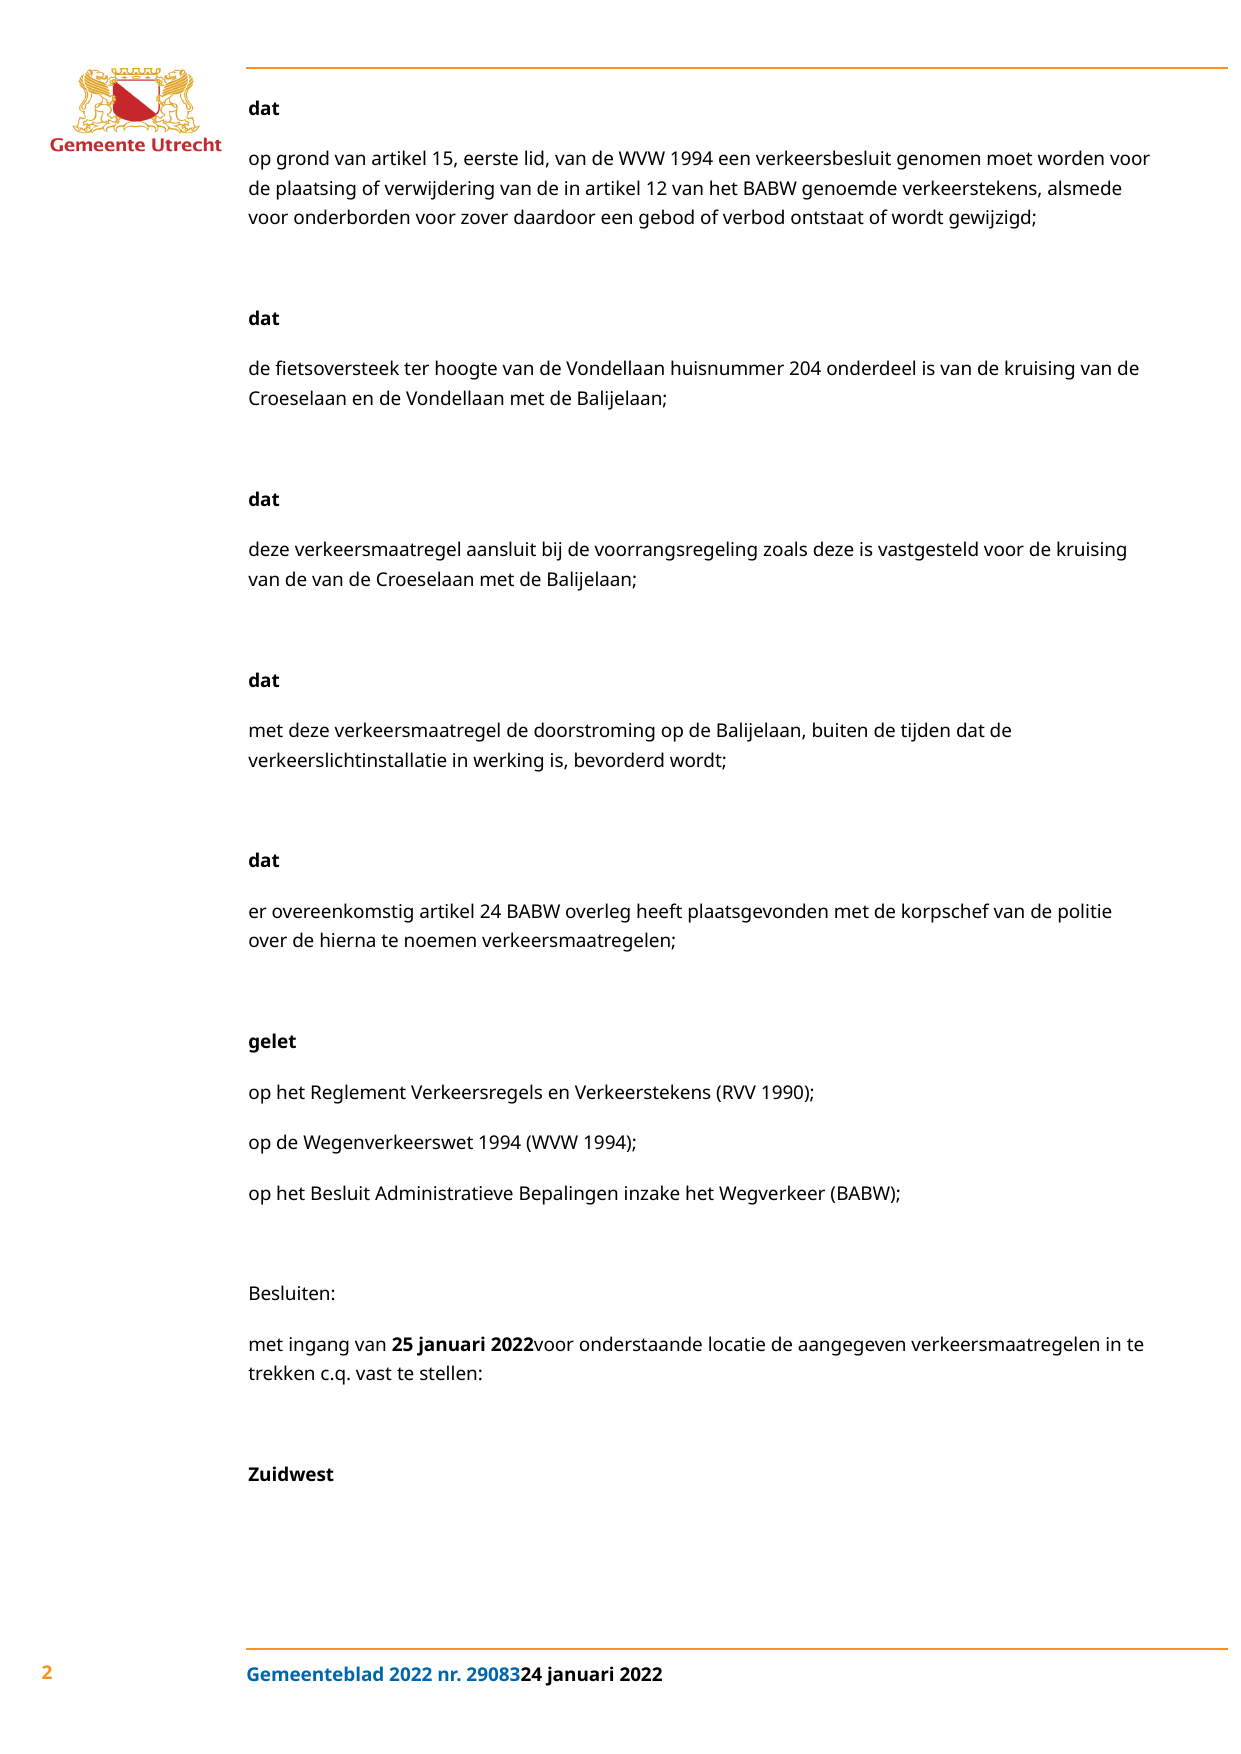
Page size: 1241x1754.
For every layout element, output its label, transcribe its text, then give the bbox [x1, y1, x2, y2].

text dat [248, 305, 1152, 331]
text met deze verkeersmaatregel de doorstroming op de Balijelaan, buiten de tijden dat de verkeerslichtinstallatie in werking is, bevorderd wordt; [248, 717, 1152, 773]
text op het Besluit Administratieve Bepalingen inzake het Wegverkeer (BABW); [248, 1180, 1152, 1206]
text Zuidwest [248, 1461, 1152, 1487]
text op het Reglement Verkeersregels en Verkeerstekens (RVV 1990); [248, 1079, 1152, 1105]
text dat [248, 667, 1152, 693]
text er overeenkomstig artikel 24 BABW overleg heeft plaatsgevonden met de korpschef van de politie over de hierna te noemen verkeersmaatregelen; [248, 898, 1152, 953]
text op grond van artikel 15, eerste lid, van de WVW 1994 een verkeersbesluit genomen moet worden voor de plaatsing of verwijdering van de in artikel 12 van het BABW genoemde verkeerstekens, alsmede voor onderborden voor zover daardoor een gebod of verbod ontstaat of wordt gewijzigd; [248, 145, 1152, 230]
text dat [248, 486, 1152, 512]
picture [41, 47, 231, 172]
text dat [248, 848, 1152, 873]
text op de Wegenverkeerswet 1994 (WVW 1994); [248, 1129, 1152, 1155]
text gelet [248, 1028, 1152, 1054]
text de fietsoversteek ter hoogte van de Vondellaan huisnummer 204 onderdeel is van de kruising van de Croeselaan en de Vondellaan met de Balijelaan; [248, 356, 1152, 411]
text Besluiten: [248, 1281, 1152, 1306]
text met ingang van 25 januari 2022voor onderstaande locatie de aangegeven verkeersmaatregelen in te trekken c.q. vast te stellen: [248, 1331, 1152, 1386]
text deze verkeersmaatregel aansluit bij de voorrangsregeling zoals deze is vastgesteld voor de kruising van de van de Croeselaan met de Balijelaan; [248, 536, 1152, 592]
text dat [248, 95, 1152, 121]
